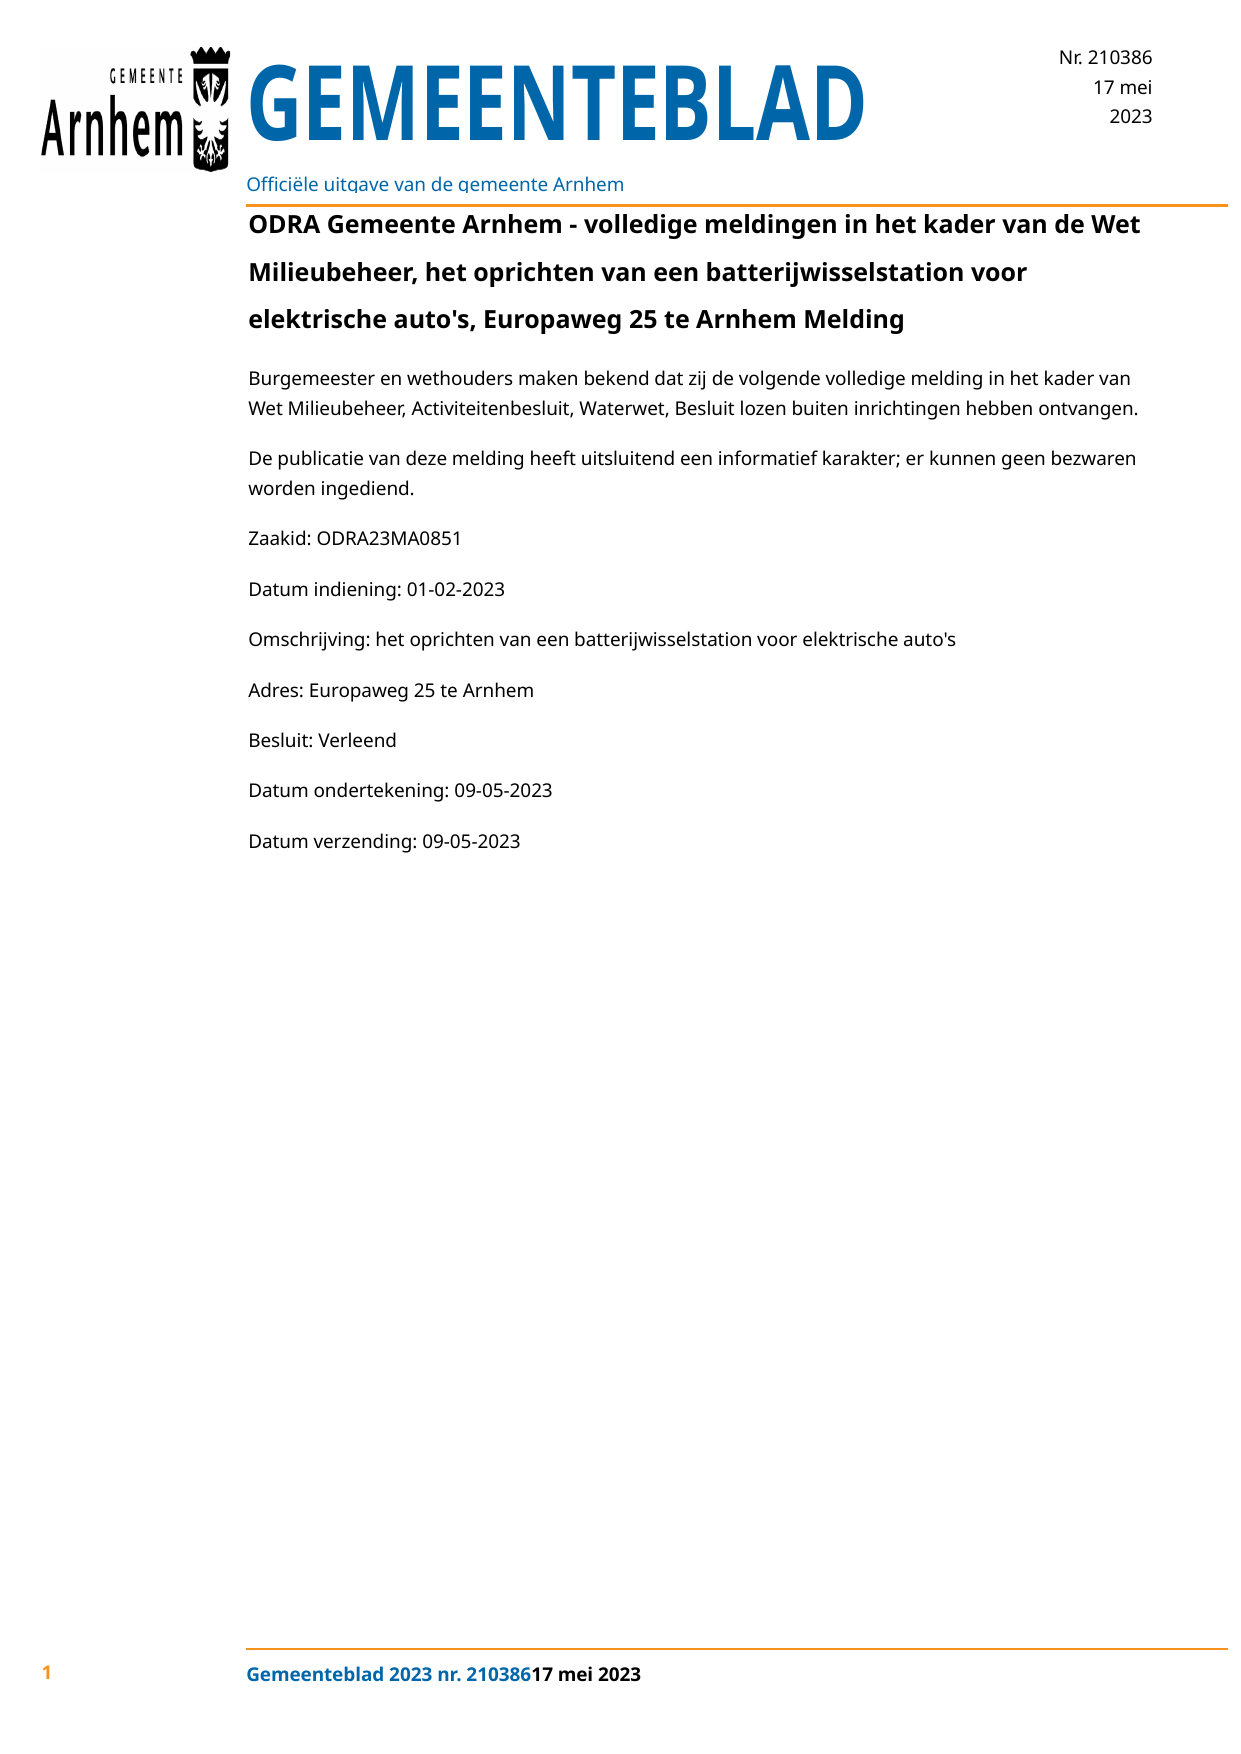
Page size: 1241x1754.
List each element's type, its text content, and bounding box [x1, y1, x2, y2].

text Datum verzending: 09-05-2023 [248, 828, 1152, 854]
text Burgemeester en wethouders maken bekend dat zij de volgende volledige melding in het kader van Wet Milieubeheer, Activiteitenbesluit, Waterwet, Besluit lozen buiten inrichtingen hebben ontvangen. [248, 366, 1152, 421]
text ODRA Gemeente Arnhem - volledige meldingen in het kader van de Wet Milieubeheer, het oprichten van een batterijwisselstation voor elektrische auto's, Europaweg 25 te Arnhem Melding [248, 207, 1152, 336]
picture [41, 47, 231, 172]
text Omschrijving: het oprichten van een batterijwisselstation voor elektrische auto's [248, 626, 1152, 652]
text Besluit: Verleend [248, 727, 1152, 753]
text Datum ondertekening: 09-05-2023 [248, 778, 1152, 803]
text Datum indiening: 01-02-2023 [248, 576, 1152, 602]
text Zaakid: ODRA23MA0851 [248, 526, 1152, 551]
text De publicatie van deze melding heeft uitsluitend een informatief karakter; er kunnen geen bezwaren worden ingediend. [248, 446, 1152, 501]
text Adres: Europaweg 25 te Arnhem [248, 677, 1152, 702]
